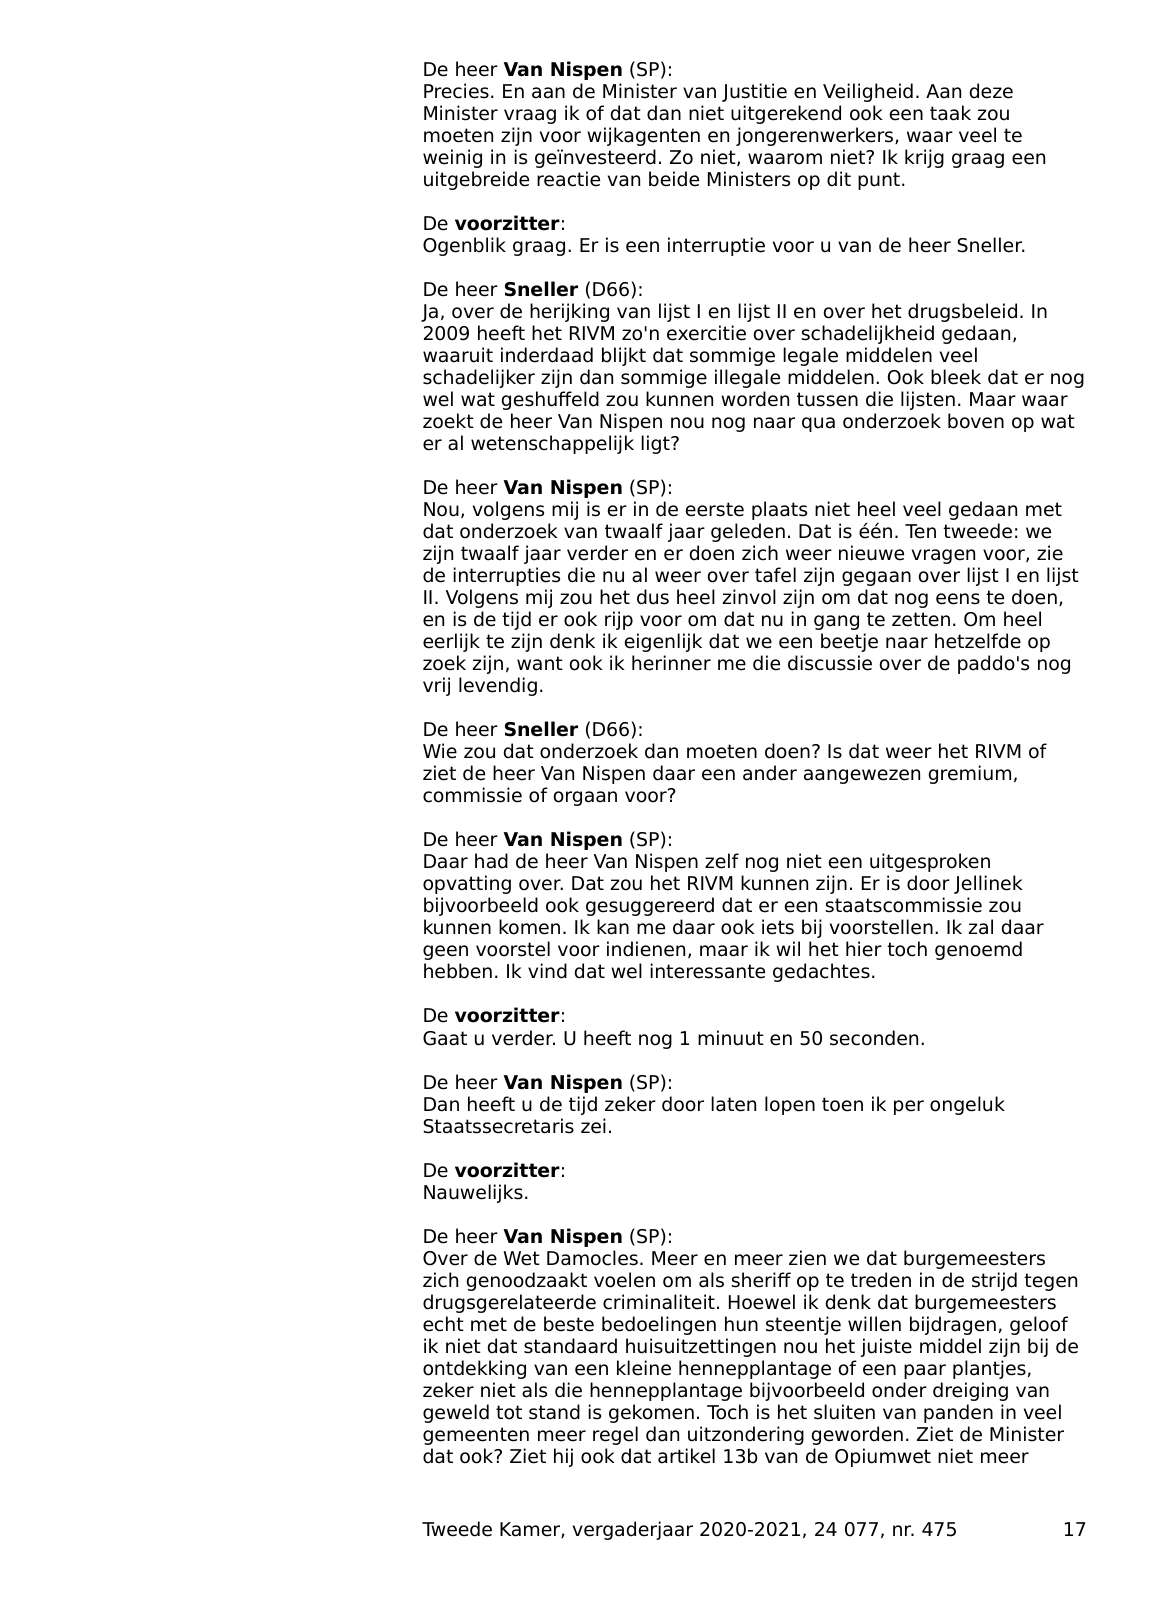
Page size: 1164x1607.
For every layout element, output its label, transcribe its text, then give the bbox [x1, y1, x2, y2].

text De heer Van Nispen (SP): [422, 829, 1087, 851]
text De heer Sneller (D66): [422, 279, 1087, 301]
text Nou, volgens mij is er in de eerste plaats niet heel veel gedaan met dat onderzoek van twaalf jaar geleden. Dat is één. Ten tweede: we zijn twaalf jaar verder en er doen zich weer nieuwe vragen voor, zie de interrupties die nu al weer over tafel zijn gegaan over lijst I en lijst II. Volgens mij zou het dus heel zinvol zijn om dat nog eens te doen, en is de tijd er ook rijp voor om dat nu in gang te zetten. Om heel eerlijk te zijn denk ik eigenlijk dat we een beetje naar hetzelfde op zoek zijn, want ook ik herinner me die discussie over de paddo's nog vrij levendig. [422, 499, 1087, 697]
text De heer Van Nispen (SP): [422, 59, 1087, 81]
text Wie zou dat onderzoek dan moeten doen? Is dat weer het RIVM of ziet de heer Van Nispen daar een ander aangewezen gremium, commissie of orgaan voor? [422, 741, 1087, 807]
text De voorzitter: [422, 213, 1087, 235]
text De heer Van Nispen (SP): [422, 1226, 1087, 1248]
text Daar had de heer Van Nispen zelf nog niet een uitgesproken opvatting over. Dat zou het RIVM kunnen zijn. Er is door Jellinek bijvoorbeeld ook gesuggereerd dat er een staatscommissie zou kunnen komen. Ik kan me daar ook iets bij voorstellen. Ik zal daar geen voorstel voor indienen, maar ik wil het hier toch genoemd hebben. Ik vind dat wel interessante gedachtes. [422, 851, 1087, 983]
text Gaat u verder. U heeft nog 1 minuut en 50 seconden. [422, 1027, 1087, 1049]
text Ja, over de herijking van lijst I en lijst II en over het drugsbeleid. In 2009 heeft het RIVM zo'n exercitie over schadelijkheid gedaan, waaruit inderdaad blijkt dat sommige legale middelen veel schadelijker zijn dan sommige illegale middelen. Ook bleek dat er nog wel wat geshuffeld zou kunnen worden tussen die lijsten. Maar waar zoekt de heer Van Nispen nou nog naar qua onderzoek boven op wat er al wetenschappelijk ligt? [422, 301, 1087, 455]
text Dan heeft u de tijd zeker door laten lopen toen ik per ongeluk Staatssecretaris zei. [422, 1093, 1087, 1137]
text De heer Van Nispen (SP): [422, 477, 1087, 499]
text Precies. En aan de Minister van Justitie en Veiligheid. Aan deze Minister vraag ik of dat dan niet uitgerekend ook een taak zou moeten zijn voor wijkagenten en jongerenwerkers, waar veel te weinig in is geïnvesteerd. Zo niet, waarom niet? Ik krijg graag een uitgebreide reactie van beide Ministers op dit punt. [422, 81, 1087, 191]
text De heer Sneller (D66): [422, 719, 1087, 741]
text Over de Wet Damocles. Meer en meer zien we dat burgemeesters zich genoodzaakt voelen om als sheriff op te treden in de strijd tegen drugsgerelateerde criminaliteit. Hoewel ik denk dat burgemeesters echt met de beste bedoelingen hun steentje willen bijdragen, geloof ik niet dat standaard huisuitzettingen nou het juiste middel zijn bij de ontdekking van een kleine hennepplantage of een paar plantjes, zeker niet als die hennepplantage bijvoorbeeld onder dreiging van geweld tot stand is gekomen. Toch is het sluiten van panden in veel gemeenten meer regel dan uitzondering geworden. Ziet de Minister dat ook? Ziet hij ook dat artikel 13b van de Opiumwet niet meer [422, 1248, 1087, 1468]
text De voorzitter: [422, 1160, 1087, 1182]
text De voorzitter: [422, 1005, 1087, 1027]
text Nauwelijks. [422, 1182, 1087, 1204]
text Ogenblik graag. Er is een interruptie voor u van de heer Sneller. [422, 235, 1087, 257]
text De heer Van Nispen (SP): [422, 1072, 1087, 1093]
